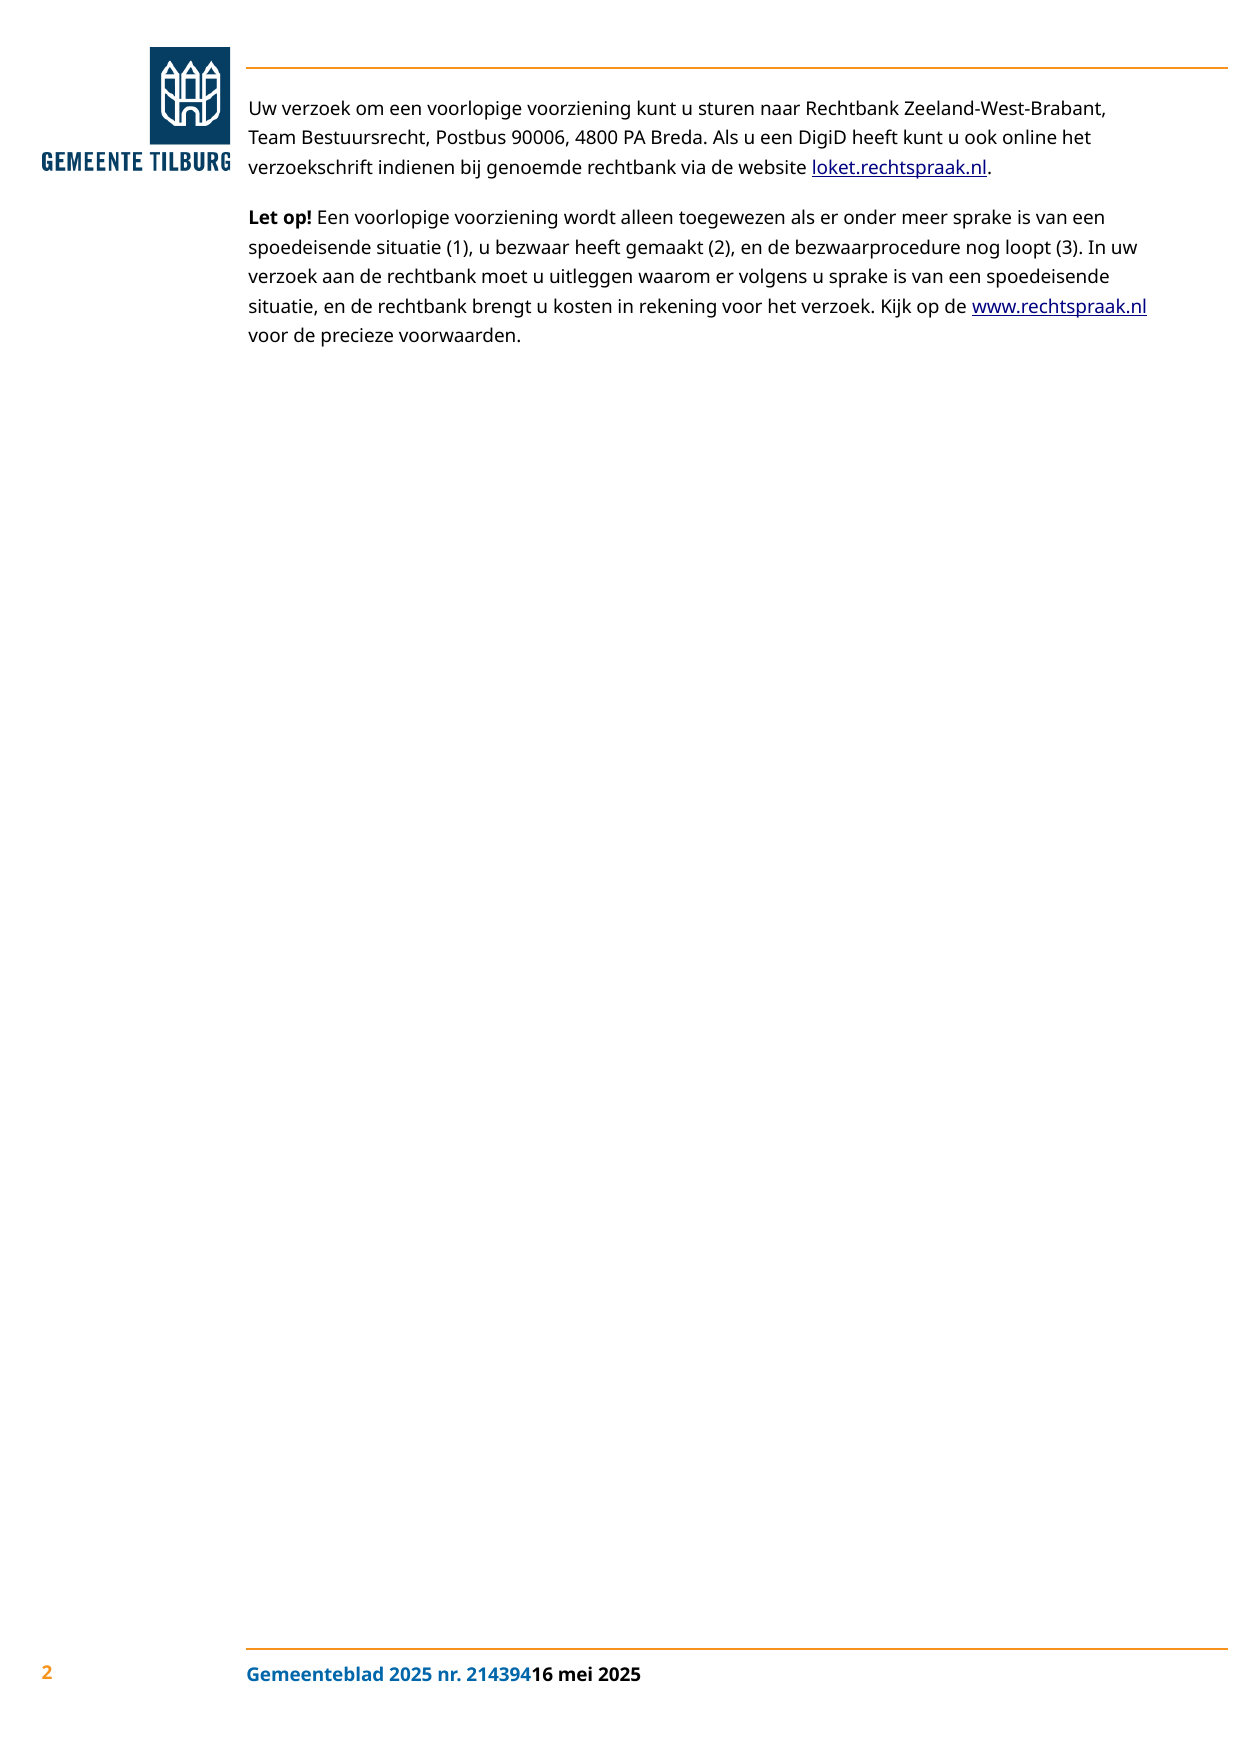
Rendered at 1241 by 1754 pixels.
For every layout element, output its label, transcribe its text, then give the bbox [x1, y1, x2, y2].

text Let op! Een voorlopige voorziening wordt alleen toegewezen als er onder meer sprake is van een spoedeisende situatie (1), u bezwaar heeft gemaakt (2), en de bezwaarprocedure nog loopt (3). In uw verzoek aan de rechtbank moet u uitleggen waarom er volgens u sprake is van een spoedeisende situatie, en de rechtbank brengt u kosten in rekening voor het verzoek. Kijk op de www.rechtspraak.nl voor de precieze voorwaarden. [248, 204, 1152, 348]
text Uw verzoek om een voorlopige voorziening kunt u sturen naar Rechtbank Zeeland-West-Brabant, Team Bestuursrecht, Postbus 90006, 4800 PA Breda. Als u een DigiD heeft kunt u ook online het verzoekschrift indienen bij genoemde rechtbank via de website loket.rechtspraak.nl. [248, 95, 1152, 180]
picture [41, 47, 231, 172]
